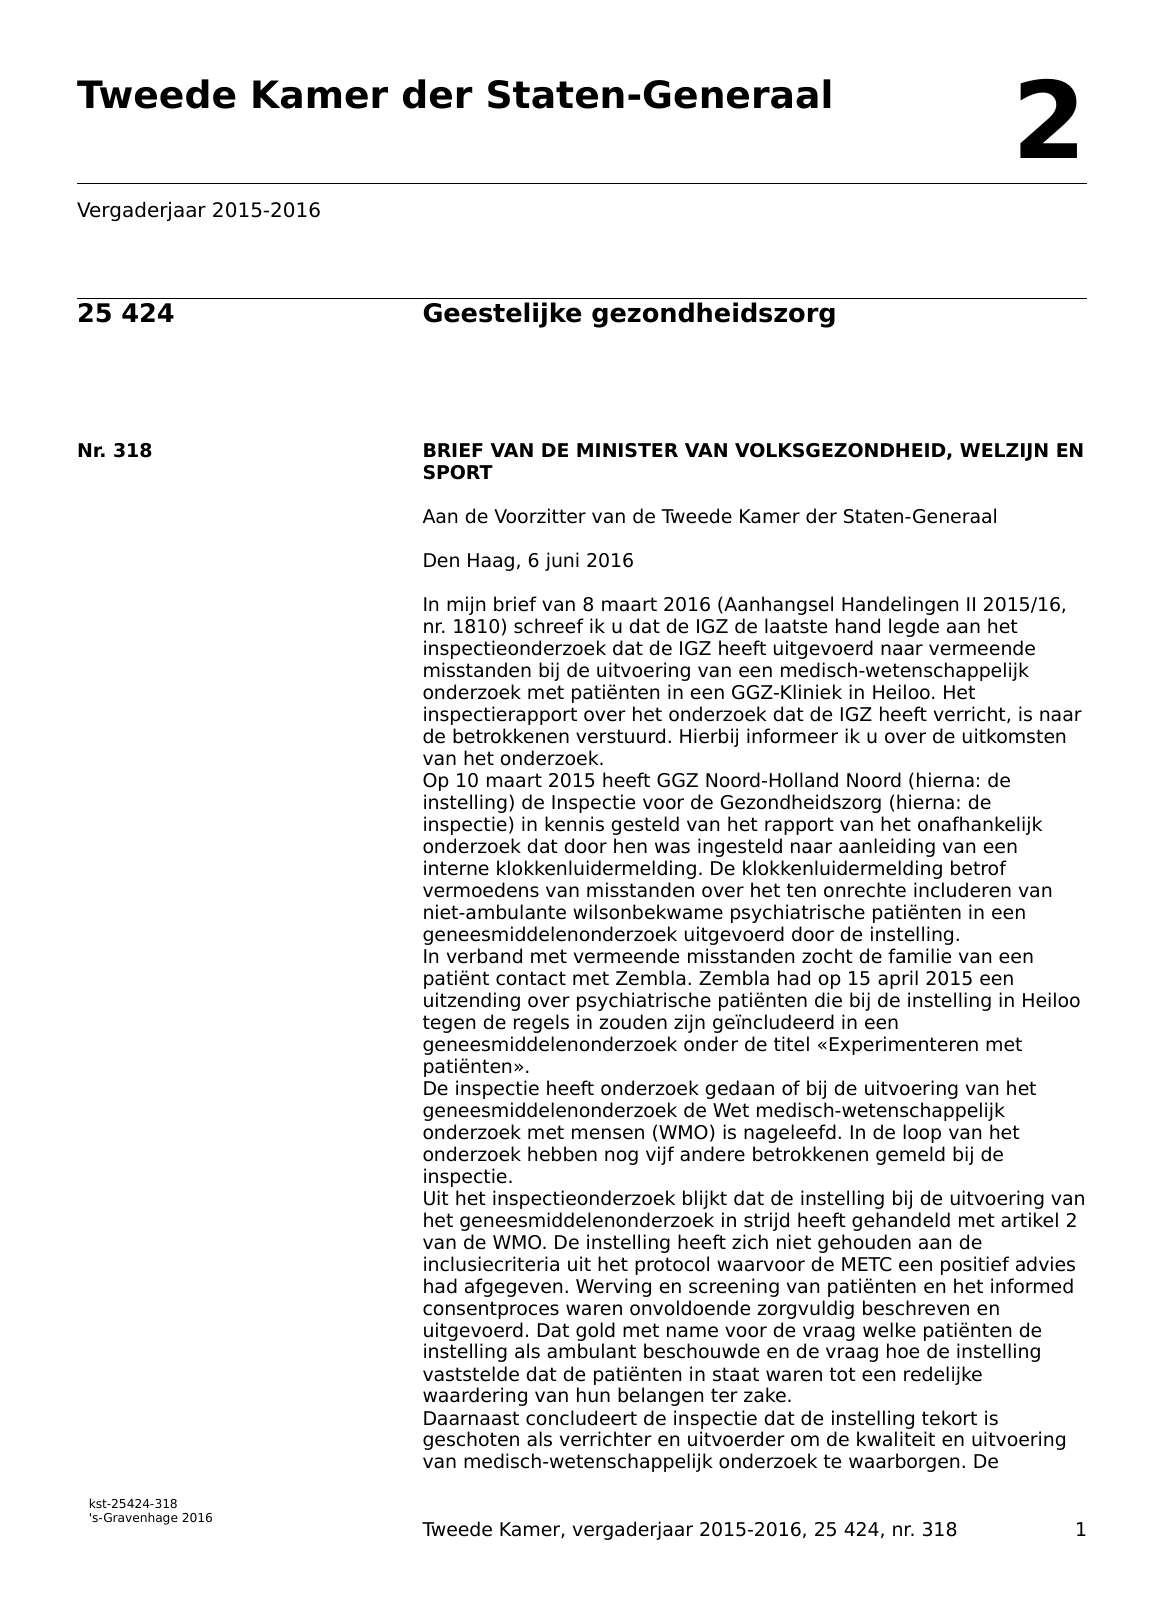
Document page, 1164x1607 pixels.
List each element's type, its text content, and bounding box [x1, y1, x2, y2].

subtitle 25 424 Geestelijke gezondheidszorg [77, 299, 1087, 329]
text In verband met vermeende misstanden zocht de familie van een patiënt contact met Zembla. Zembla had op 15 april 2015 een uitzending over psychiatrische patiënten die bij de instelling in Heiloo tegen de regels in zouden zijn geïncludeerd in een geneesmiddelenonderzoek onder de titel «Experimenteren met patiënten». [422, 946, 1087, 1078]
text 's-Gravenhage 2016 [88, 1511, 323, 1525]
table_header Tweede Kamer der Staten-Generaal [77, 59, 886, 183]
text Daarnaast concludeert de inspectie dat de instelling tekort is geschoten als verrichter en uitvoerder om de kwaliteit en uitvoering van medisch-wetenschappelijk onderzoek te waarborgen. De [422, 1407, 1087, 1473]
text Den Haag, 6 juni 2016 [422, 550, 1087, 572]
text Op 10 maart 2015 heeft GGZ Noord-Holland Noord (hierna: de instelling) de Inspectie voor de Gezondheidszorg (hierna: de inspectie) in kennis gesteld van het rapport van het onafhankelijk onderzoek dat door hen was ingesteld naar aanleiding van een interne klokkenluidermelding. De klokkenluidermelding betrof vermoedens van misstanden over het ten onrechte includeren van niet-ambulante wilsonbekwame psychiatrische patiënten in een geneesmiddelenonderzoek uitgevoerd door de instelling. [422, 770, 1087, 946]
subtitle Nr. 318 BRIEF VAN DE MINISTER VAN VOLKSGEZONDHEID, WELZIJN EN SPORT [77, 440, 1087, 484]
text Aan de Voorzitter van de Tweede Kamer der Staten-Generaal [422, 506, 1087, 528]
table_header 2 [886, 59, 1087, 183]
text kst-25424-318 [88, 1497, 323, 1511]
text Uit het inspectieonderzoek blijkt dat de instelling bij de uitvoering van het geneesmiddelenonderzoek in strijd heeft gehandeld met artikel 2 van de WMO. De instelling heeft zich niet gehouden aan de inclusiecriteria uit het protocol waarvoor de METC een positief advies had afgegeven. Werving en screening van patiënten en het informed consentproces waren onvoldoende zorgvuldig beschreven en uitgevoerd. Dat gold met name voor de vraag welke patiënten de instelling als ambulant beschouwde en de vraag hoe de instelling vaststelde dat de patiënten in staat waren tot een redelijke waardering van hun belangen ter zake. [422, 1188, 1087, 1407]
text In mijn brief van 8 maart 2016 (Aanhangsel Handelingen II 2015/16, nr. 1810) schreef ik u dat de IGZ de laatste hand legde aan het inspectieonderzoek dat de IGZ heeft uitgevoerd naar vermeende misstanden bij de uitvoering van een medisch-wetenschappelijk onderzoek met patiënten in een GGZ-Kliniek in Heiloo. Het inspectierapport over het onderzoek dat de IGZ heeft verricht, is naar de betrokkenen verstuurd. Hierbij informeer ik u over de uitkomsten van het onderzoek. [422, 594, 1087, 770]
text De inspectie heeft onderzoek gedaan of bij de uitvoering van het geneesmiddelenonderzoek de Wet medisch-wetenschappelijk onderzoek met mensen (WMO) is nageleefd. In de loop van het onderzoek hebben nog vijf andere betrokkenen gemeld bij de inspectie. [422, 1078, 1087, 1188]
table_cell Vergaderjaar 2015-2016 [77, 184, 1087, 298]
